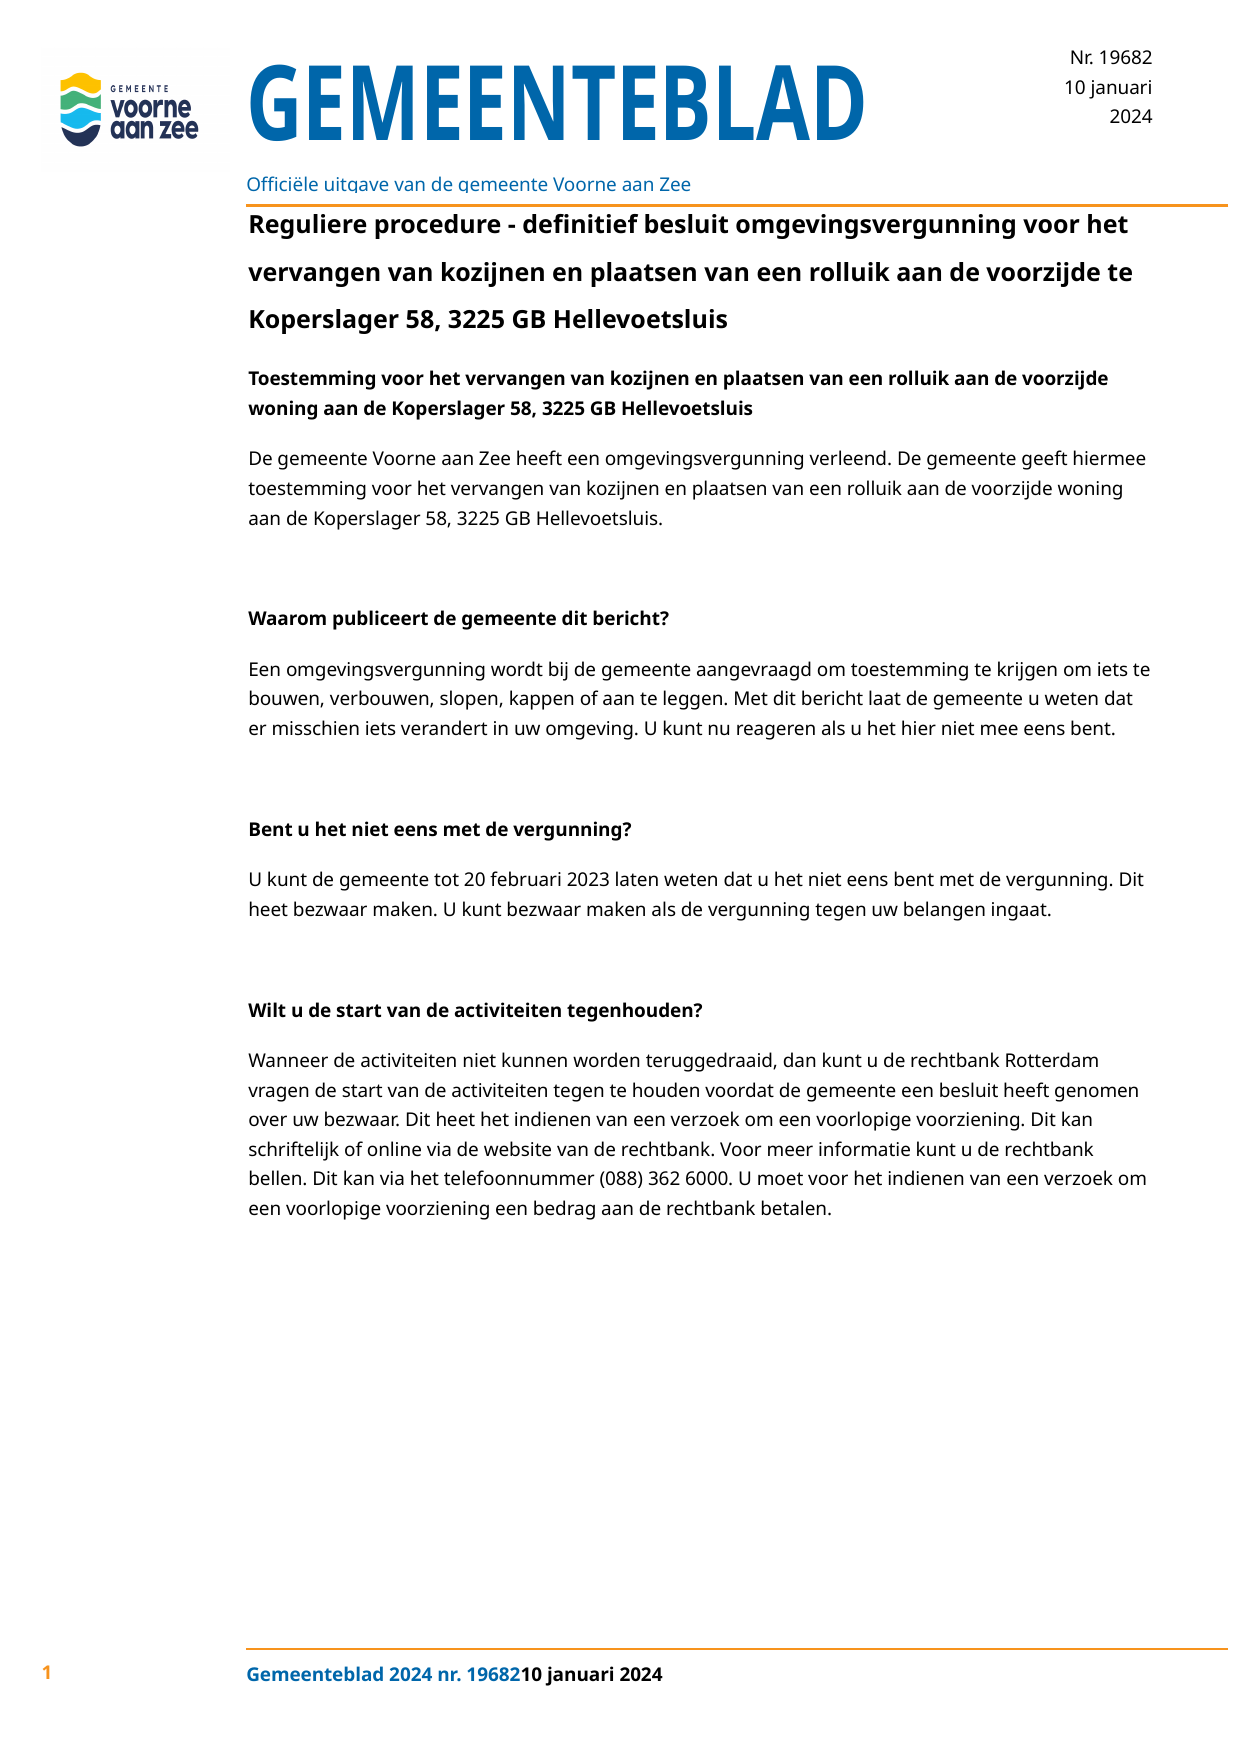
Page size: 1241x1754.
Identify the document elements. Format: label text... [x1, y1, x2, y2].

text Wilt u de start van de activiteiten tegenhouden? [248, 997, 1152, 1022]
picture [41, 47, 231, 172]
text Reguliere procedure - definitief besluit omgevingsvergunning voor het vervangen van kozijnen en plaatsen van een rolluik aan de voorzijde te Koperslager 58, 3225 GB Hellevoetsluis [248, 207, 1152, 336]
text De gemeente Voorne aan Zee heeft een omgevingsvergunning verleend. De gemeente geeft hiermee toestemming voor het vervangen van kozijnen en plaatsen van een rolluik aan de voorzijde woning aan de Koperslager 58, 3225 GB Hellevoetsluis. [248, 446, 1152, 530]
text Bent u het niet eens met de vergunning? [248, 816, 1152, 842]
text Een omgevingsvergunning wordt bij de gemeente aangevraagd om toestemming te krijgen om iets te bouwen, verbouwen, slopen, kappen of aan te leggen. Met dit bericht laat de gemeente u weten dat er misschien iets verandert in uw omgeving. U kunt nu reageren als u het hier niet mee eens bent. [248, 656, 1152, 741]
text Waarom publiceert de gemeente dit bericht? [248, 606, 1152, 631]
text Toestemming voor het vervangen van kozijnen en plaatsen van een rolluik aan de voorzijde woning aan de Koperslager 58, 3225 GB Hellevoetsluis [248, 366, 1152, 421]
text Wanneer de activiteiten niet kunnen worden teruggedraaid, dan kunt u de rechtbank Rotterdam vragen de start van de activiteiten tegen te houden voordat de gemeente een besluit heeft genomen over uw bezwaar. Dit heet het indienen van een verzoek om een voorlopige voorziening. Dit kan schriftelijk of online via de website van de rechtbank. Voor meer informatie kunt u de rechtbank bellen. Dit kan via het telefoonnummer (088) 362 6000. U moet voor het indienen van een verzoek om een voorlopige voorziening een bedrag aan de rechtbank betalen. [248, 1047, 1152, 1221]
text U kunt de gemeente tot 20 februari 2023 laten weten dat u het niet eens bent met de vergunning. Dit heet bezwaar maken. U kunt bezwaar maken als de vergunning tegen uw belangen ingaat. [248, 866, 1152, 922]
